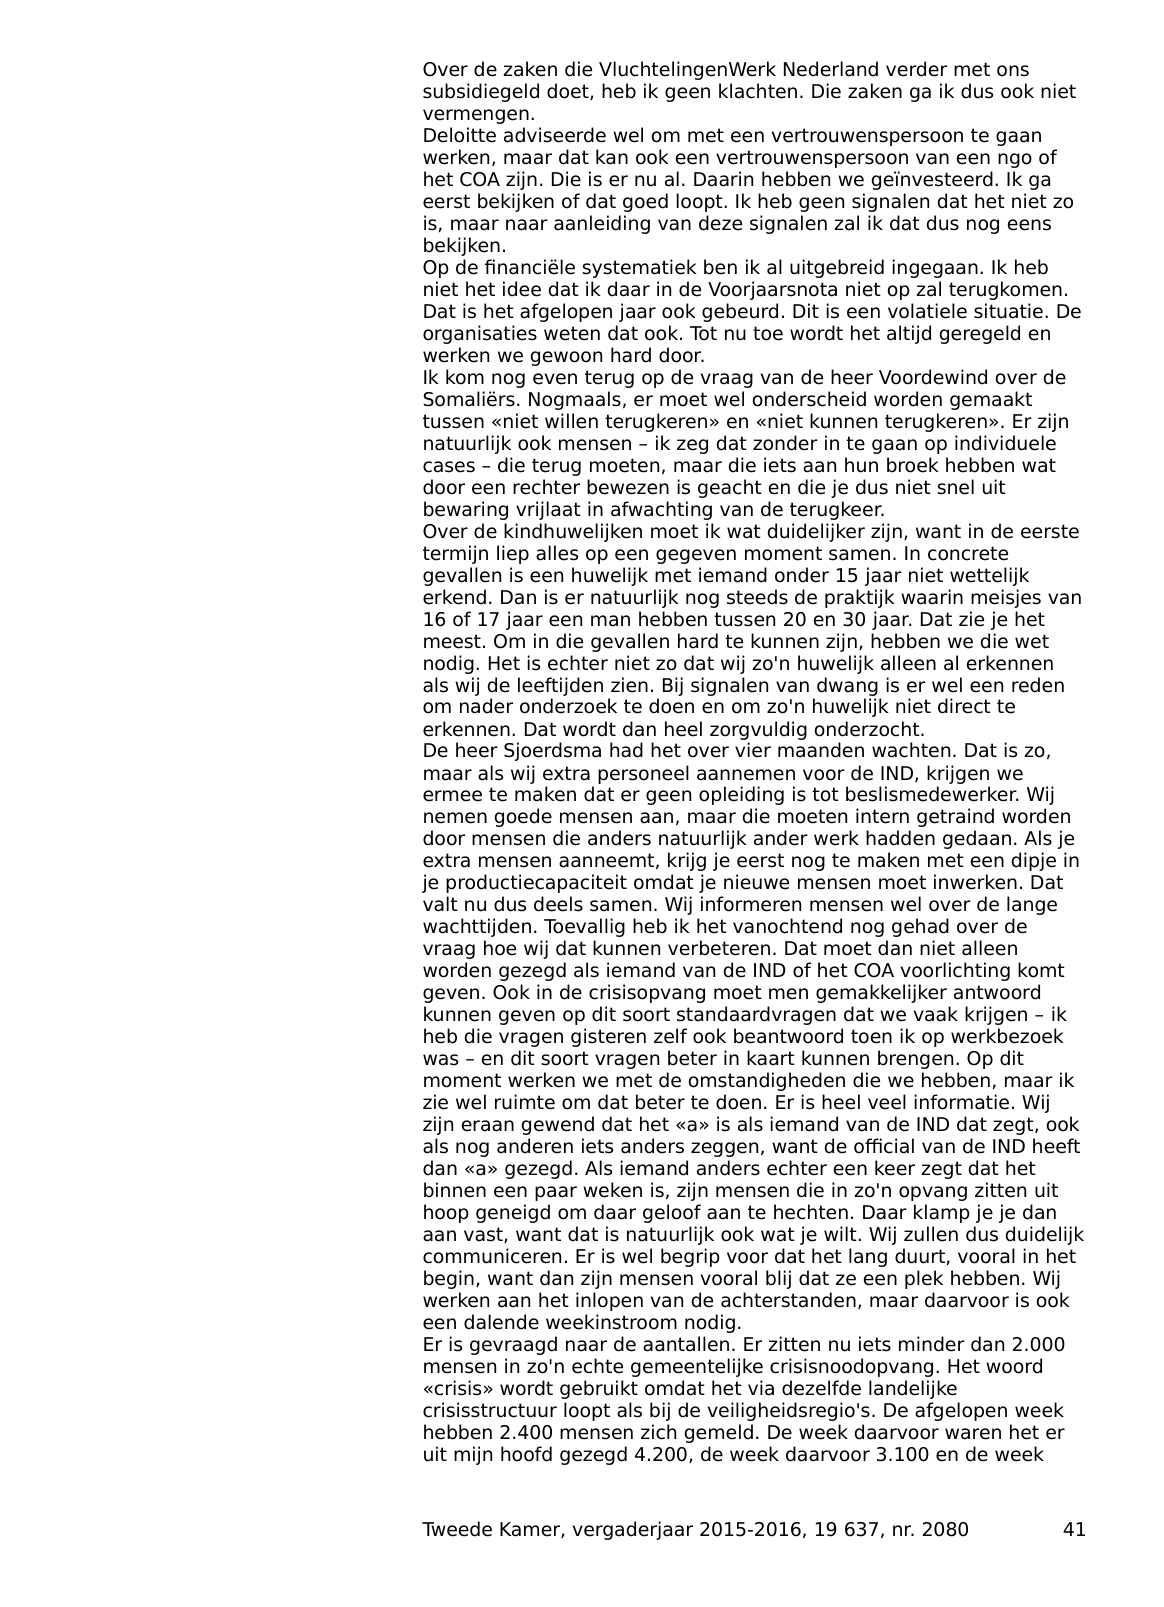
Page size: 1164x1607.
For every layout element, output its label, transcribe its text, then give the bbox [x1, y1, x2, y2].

text Er is gevraagd naar de aantallen. Er zitten nu iets minder dan 2.000 mensen in zo'n echte gemeentelijke crisisnoodopvang. Het woord «crisis» wordt gebruikt omdat het via dezelfde landelijke crisisstructuur loopt als bij de veiligheidsregio's. De afgelopen week hebben 2.400 mensen zich gemeld. De week daarvoor waren het er uit mijn hoofd gezegd 4.200, de week daarvoor 3.100 en de week [422, 1334, 1087, 1466]
text De heer Sjoerdsma had het over vier maanden wachten. Dat is zo, maar als wij extra personeel aannemen voor de IND, krijgen we ermee te maken dat er geen opleiding is tot beslismedewerker. Wij nemen goede mensen aan, maar die moeten intern getraind worden door mensen die anders natuurlijk ander werk hadden gedaan. Als je extra mensen aanneemt, krijg je eerst nog te maken met een dipje in je productiecapaciteit omdat je nieuwe mensen moet inwerken. Dat valt nu dus deels samen. Wij informeren mensen wel over de lange wachttijden. Toevallig heb ik het vanochtend nog gehad over de vraag hoe wij dat kunnen verbeteren. Dat moet dan niet alleen worden gezegd als iemand van de IND of het COA voorlichting komt geven. Ook in de crisisopvang moet men gemakkelijker antwoord kunnen geven op dit soort standaardvragen dat we vaak krijgen – ik heb die vragen gisteren zelf ook beantwoord toen ik op werkbezoek was – en dit soort vragen beter in kaart kunnen brengen. Op dit moment werken we met de omstandigheden die we hebben, maar ik zie wel ruimte om dat beter te doen. Er is heel veel informatie. Wij zijn eraan gewend dat het «a» is als iemand van de IND dat zegt, ook als nog anderen iets anders zeggen, want de official van de IND heeft dan «a» gezegd. Als iemand anders echter een keer zegt dat het binnen een paar weken is, zijn mensen die in zo'n opvang zitten uit hoop geneigd om daar geloof aan te hechten. Daar klamp je je dan aan vast, want dat is natuurlijk ook wat je wilt. Wij zullen dus duidelijk communiceren. Er is wel begrip voor dat het lang duurt, vooral in het begin, want dan zijn mensen vooral blij dat ze een plek hebben. Wij werken aan het inlopen van de achterstanden, maar daarvoor is ook een dalende weekinstroom nodig. [422, 740, 1087, 1334]
text Op de financiële systematiek ben ik al uitgebreid ingegaan. Ik heb niet het idee dat ik daar in de Voorjaarsnota niet op zal terugkomen. Dat is het afgelopen jaar ook gebeurd. Dit is een volatiele situatie. De organisaties weten dat ook. Tot nu toe wordt het altijd geregeld en werken we gewoon hard door. [422, 257, 1087, 367]
text Deloitte adviseerde wel om met een vertrouwenspersoon te gaan werken, maar dat kan ook een vertrouwenspersoon van een ngo of het COA zijn. Die is er nu al. Daarin hebben we geïnvesteerd. Ik ga eerst bekijken of dat goed loopt. Ik heb geen signalen dat het niet zo is, maar naar aanleiding van deze signalen zal ik dat dus nog eens bekijken. [422, 125, 1087, 257]
text Ik kom nog even terug op de vraag van de heer Voordewind over de Somaliërs. Nogmaals, er moet wel onderscheid worden gemaakt tussen «niet willen terugkeren» en «niet kunnen terugkeren». Er zijn natuurlijk ook mensen – ik zeg dat zonder in te gaan op individuele cases – die terug moeten, maar die iets aan hun broek hebben wat door een rechter bewezen is geacht en die je dus niet snel uit bewaring vrijlaat in afwachting van de terugkeer. [422, 367, 1087, 521]
text Over de zaken die VluchtelingenWerk Nederland verder met ons subsidiegeld doet, heb ik geen klachten. Die zaken ga ik dus ook niet vermengen. [422, 59, 1087, 125]
text Over de kindhuwelijken moet ik wat duidelijker zijn, want in de eerste termijn liep alles op een gegeven moment samen. In concrete gevallen is een huwelijk met iemand onder 15 jaar niet wettelijk erkend. Dan is er natuurlijk nog steeds de praktijk waarin meisjes van 16 of 17 jaar een man hebben tussen 20 en 30 jaar. Dat zie je het meest. Om in die gevallen hard te kunnen zijn, hebben we die wet nodig. Het is echter niet zo dat wij zo'n huwelijk alleen al erkennen als wij de leeftijden zien. Bij signalen van dwang is er wel een reden om nader onderzoek te doen en om zo'n huwelijk niet direct te erkennen. Dat wordt dan heel zorgvuldig onderzocht. [422, 521, 1087, 740]
